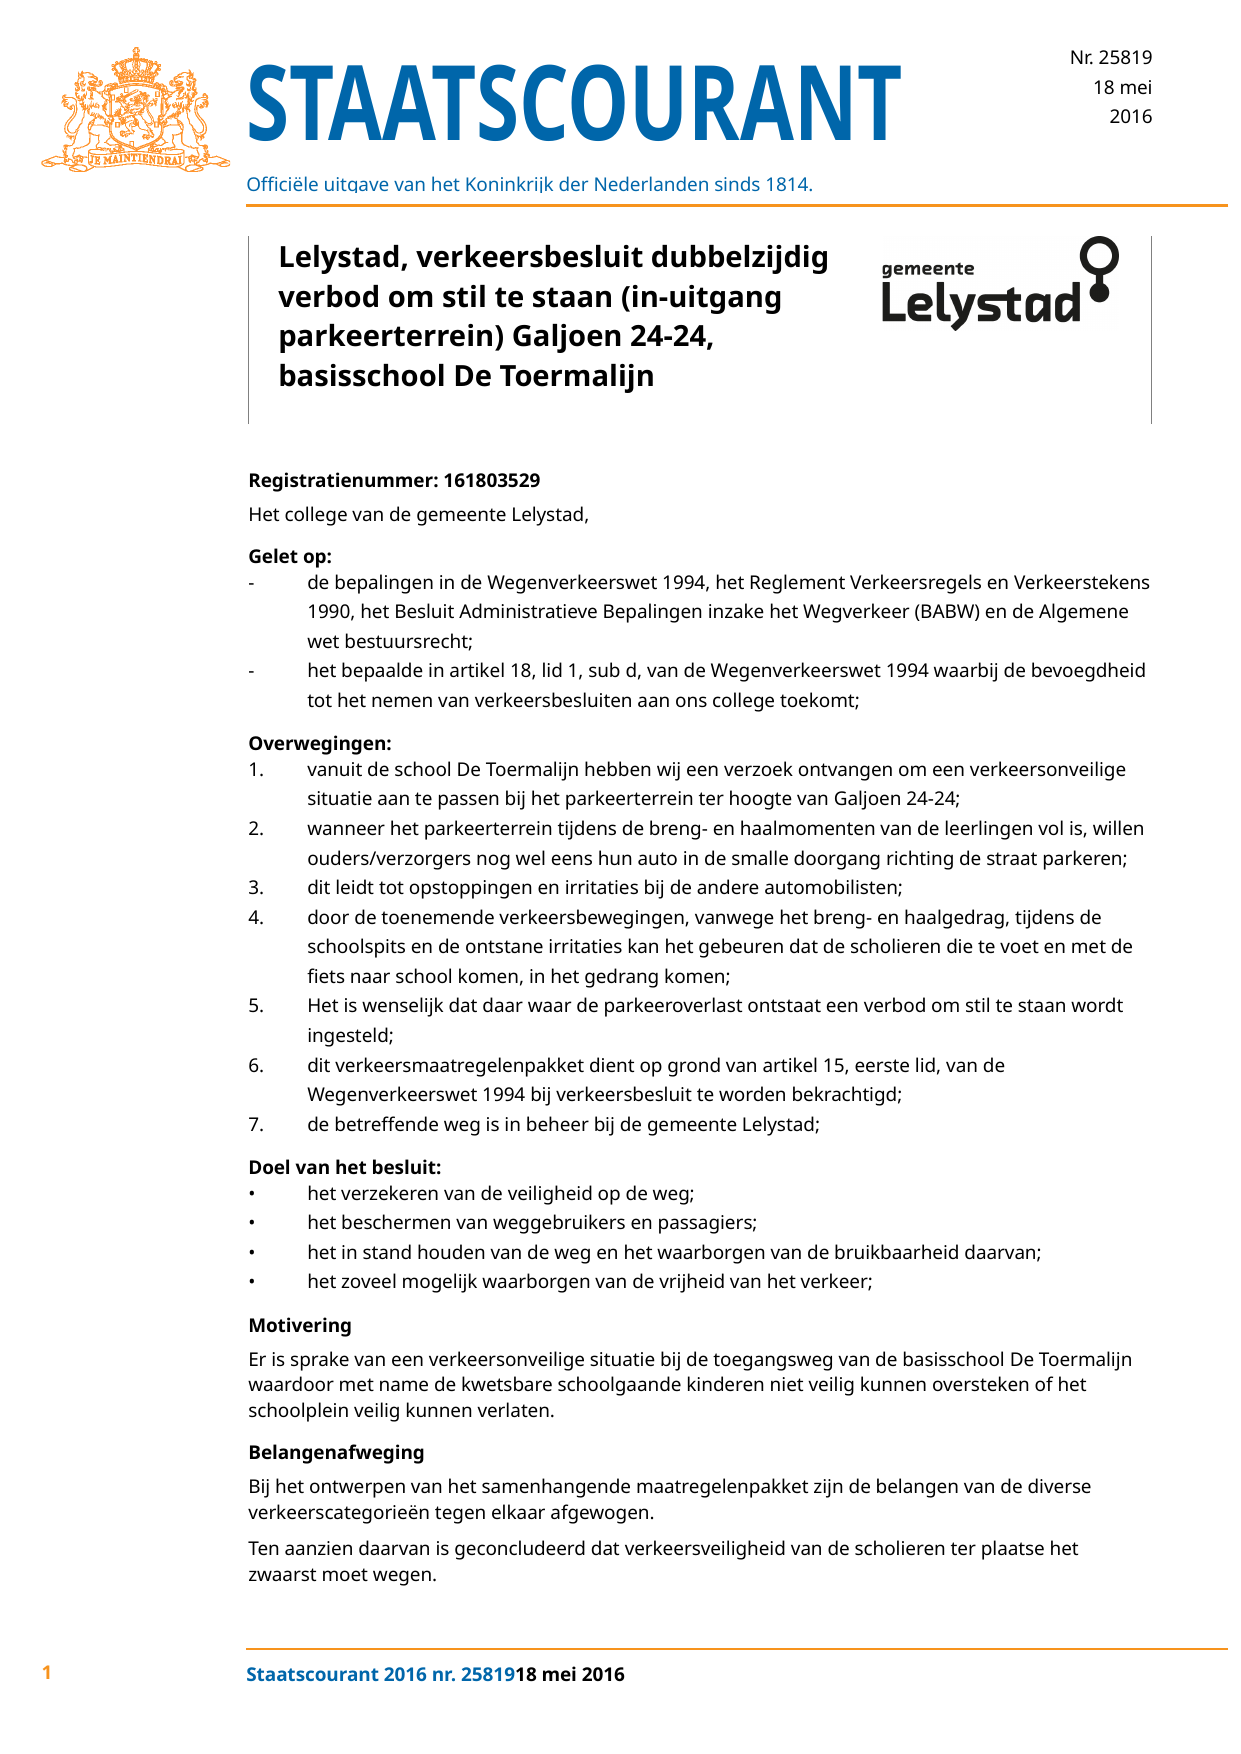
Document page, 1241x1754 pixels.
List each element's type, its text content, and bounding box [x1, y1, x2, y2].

list door de toenemende verkeersbewegingen, vanwege het breng- en haalgedrag, tijdens de schoolspits en de ontstane irritaties kan het gebeuren dat de scholieren die te voet en met de fiets naar school komen, in het gedrang komen; [248, 904, 1152, 989]
text Ten aanzien daarvan is geconcludeerd dat verkeersveiligheid van de scholieren ter plaatse het zwaarst moet wegen. [248, 1536, 1152, 1587]
list het zoveel mogelijk waarborgen van de vrijheid van het verkeer; [248, 1269, 1152, 1294]
text Doel van het besluit: [248, 1154, 1152, 1180]
list dit verkeersmaatregelenpakket dient op grond van artikel 15, eerste lid, van de Wegenverkeerswet 1994 bij verkeersbesluit te worden bekrachtigd; [248, 1052, 1152, 1107]
table_header Lelystad, verkeersbesluit dubbelzijdig verbod om stil te staan (in-uitgang parkeerterrein) Galjoen 24-24, basisschool De Toermalijn [249, 236, 850, 424]
text Het college van de gemeente Lelystad, [248, 501, 1152, 527]
picture [41, 47, 231, 172]
list de bepalingen in de Wegenverkeerswet 1994, het Reglement Verkeersregels en Verkeerstekens 1990, het Besluit Administratieve Bepalingen inzake het Wegverkeer (BABW) en de Algemene wet bestuursrecht; [248, 569, 1152, 654]
table_header [850, 236, 1151, 424]
list het verzekeren van de veiligheid op de weg; [248, 1180, 1152, 1206]
picture [882, 236, 1119, 331]
list wanneer het parkeerterrein tijdens de breng- en haalmomenten van de leerlingen vol is, willen ouders/verzorgers nog wel eens hun auto in de smalle doorgang richting de straat parkeren; [248, 815, 1152, 871]
text Bij het ontwerpen van het samenhangende maatregelenpakket zijn de belangen van de diverse verkeerscategorieën tegen elkaar afgewogen. [248, 1473, 1152, 1525]
list vanuit de school De Toermalijn hebben wij een verzoek ontvangen om een verkeersonveilige situatie aan te passen bij het parkeerterrein ter hoogte van Galjoen 24-24; [248, 756, 1152, 811]
list het in stand houden van de weg en het waarborgen van de bruikbaarheid daarvan; [248, 1239, 1152, 1265]
list het bepaalde in artikel 18, lid 1, sub d, van de Wegenverkeerswet 1994 waarbij de bevoegdheid tot het nemen van verkeersbesluiten aan ons college toekomt; [248, 658, 1152, 713]
text Registratienummer: 161803529 [248, 467, 1152, 493]
list het beschermen van weggebruikers en passagiers; [248, 1209, 1152, 1235]
text Motivering [248, 1312, 1152, 1337]
list dit leidt tot opstoppingen en irritaties bij de andere automobilisten; [248, 874, 1152, 900]
text Er is sprake van een verkeersonveilige situatie bij de toegangsweg van de basisschool De Toermalijn waardoor met name de kwetsbare schoolgaande kinderen niet veilig kunnen oversteken of het schoolplein veilig kunnen verlaten. [248, 1346, 1152, 1423]
text Gelet op: [248, 543, 1152, 569]
text Overwegingen: [248, 730, 1152, 756]
list de betreffende weg is in beheer bij de gemeente Lelystad; [248, 1111, 1152, 1137]
text Belangenafweging [248, 1439, 1152, 1465]
list Het is wenselijk dat daar waar de parkeeroverlast ontstaat een verbod om stil te staan wordt ingesteld; [248, 993, 1152, 1048]
